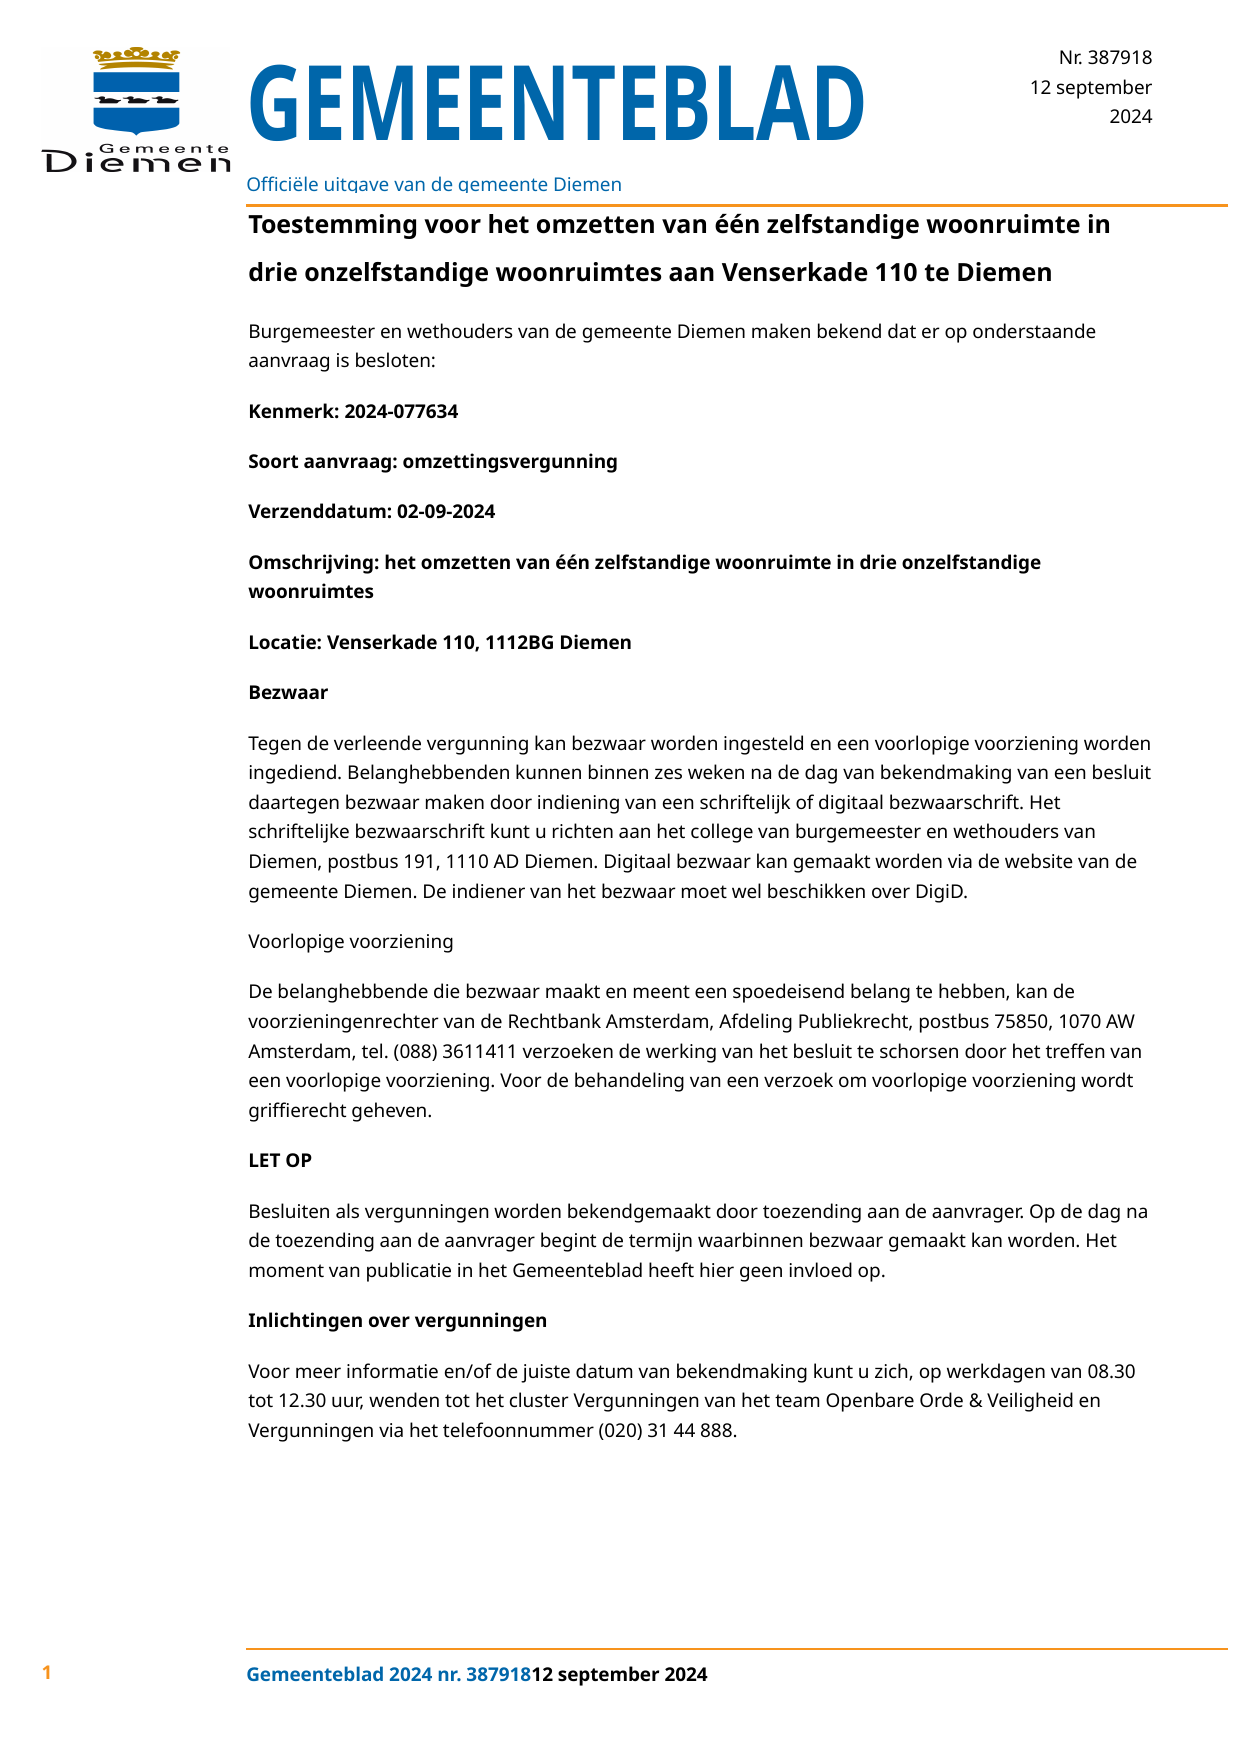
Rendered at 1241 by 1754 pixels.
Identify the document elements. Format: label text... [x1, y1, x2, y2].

text LET OP [248, 1147, 1152, 1173]
text Inlichtingen over vergunningen [248, 1307, 1152, 1333]
text Voorlopige voorziening [248, 928, 1152, 954]
text Omschrijving: het omzetten van één zelfstandige woonruimte in drie onzelfstandige woonruimtes [248, 549, 1152, 604]
text Bezwaar [248, 679, 1152, 705]
text Toestemming voor het omzetten van één zelfstandige woonruimte in drie onzelfstandige woonruimtes aan Venserkade 110 te Diemen [248, 207, 1152, 288]
text Besluiten als vergunningen worden bekendgemaakt door toezending aan de aanvrager. Op de dag na de toezending aan de aanvrager begint de termijn waarbinnen bezwaar gemaakt kan worden. Het moment van publicatie in het Gemeenteblad heeft hier geen invloed op. [248, 1198, 1152, 1283]
text Burgemeester en wethouders van de gemeente Diemen maken bekend dat er op onderstaande aanvraag is besloten: [248, 318, 1152, 373]
text Kenmerk: 2024-077634 [248, 398, 1152, 424]
text De belanghebbende die bezwaar maakt en meent een spoedeisend belang te hebben, kan de voorzieningenrechter van de Rechtbank Amsterdam, Afdeling Publiekrecht, postbus 75850, 1070 AW Amsterdam, tel. (088) 3611411 verzoeken de werking van het besluit te schorsen door het treffen van een voorlopige voorziening. Voor de behandeling van een verzoek om voorlopige voorziening wordt griffierecht geheven. [248, 979, 1152, 1123]
text Locatie: Venserkade 110, 1112BG Diemen [248, 629, 1152, 655]
text Voor meer informatie en/of de juiste datum van bekendmaking kunt u zich, op werkdagen van 08.30 tot 12.30 uur, wenden tot het cluster Vergunningen van het team Openbare Orde & Veiligheid en Vergunningen via het telefoonnummer (020) 31 44 888. [248, 1358, 1152, 1443]
text Verzenddatum: 02-09-2024 [248, 499, 1152, 524]
text Tegen de verleende vergunning kan bezwaar worden ingesteld en een voorlopige voorziening worden ingediend. Belanghebbenden kunnen binnen zes weken na de dag van bekendmaking van een besluit daartegen bezwaar maken door indiening van een schriftelijk of digitaal bezwaarschrift. Het schriftelijke bezwaarschrift kunt u richten aan het college van burgemeester en wethouders van Diemen, postbus 191, 1110 AD Diemen. Digitaal bezwaar kan gemaakt worden via de website van de gemeente Diemen. De indiener van het bezwaar moet wel beschikken over DigiD. [248, 730, 1152, 904]
text Soort aanvraag: omzettingsvergunning [248, 448, 1152, 474]
picture [41, 47, 231, 172]
